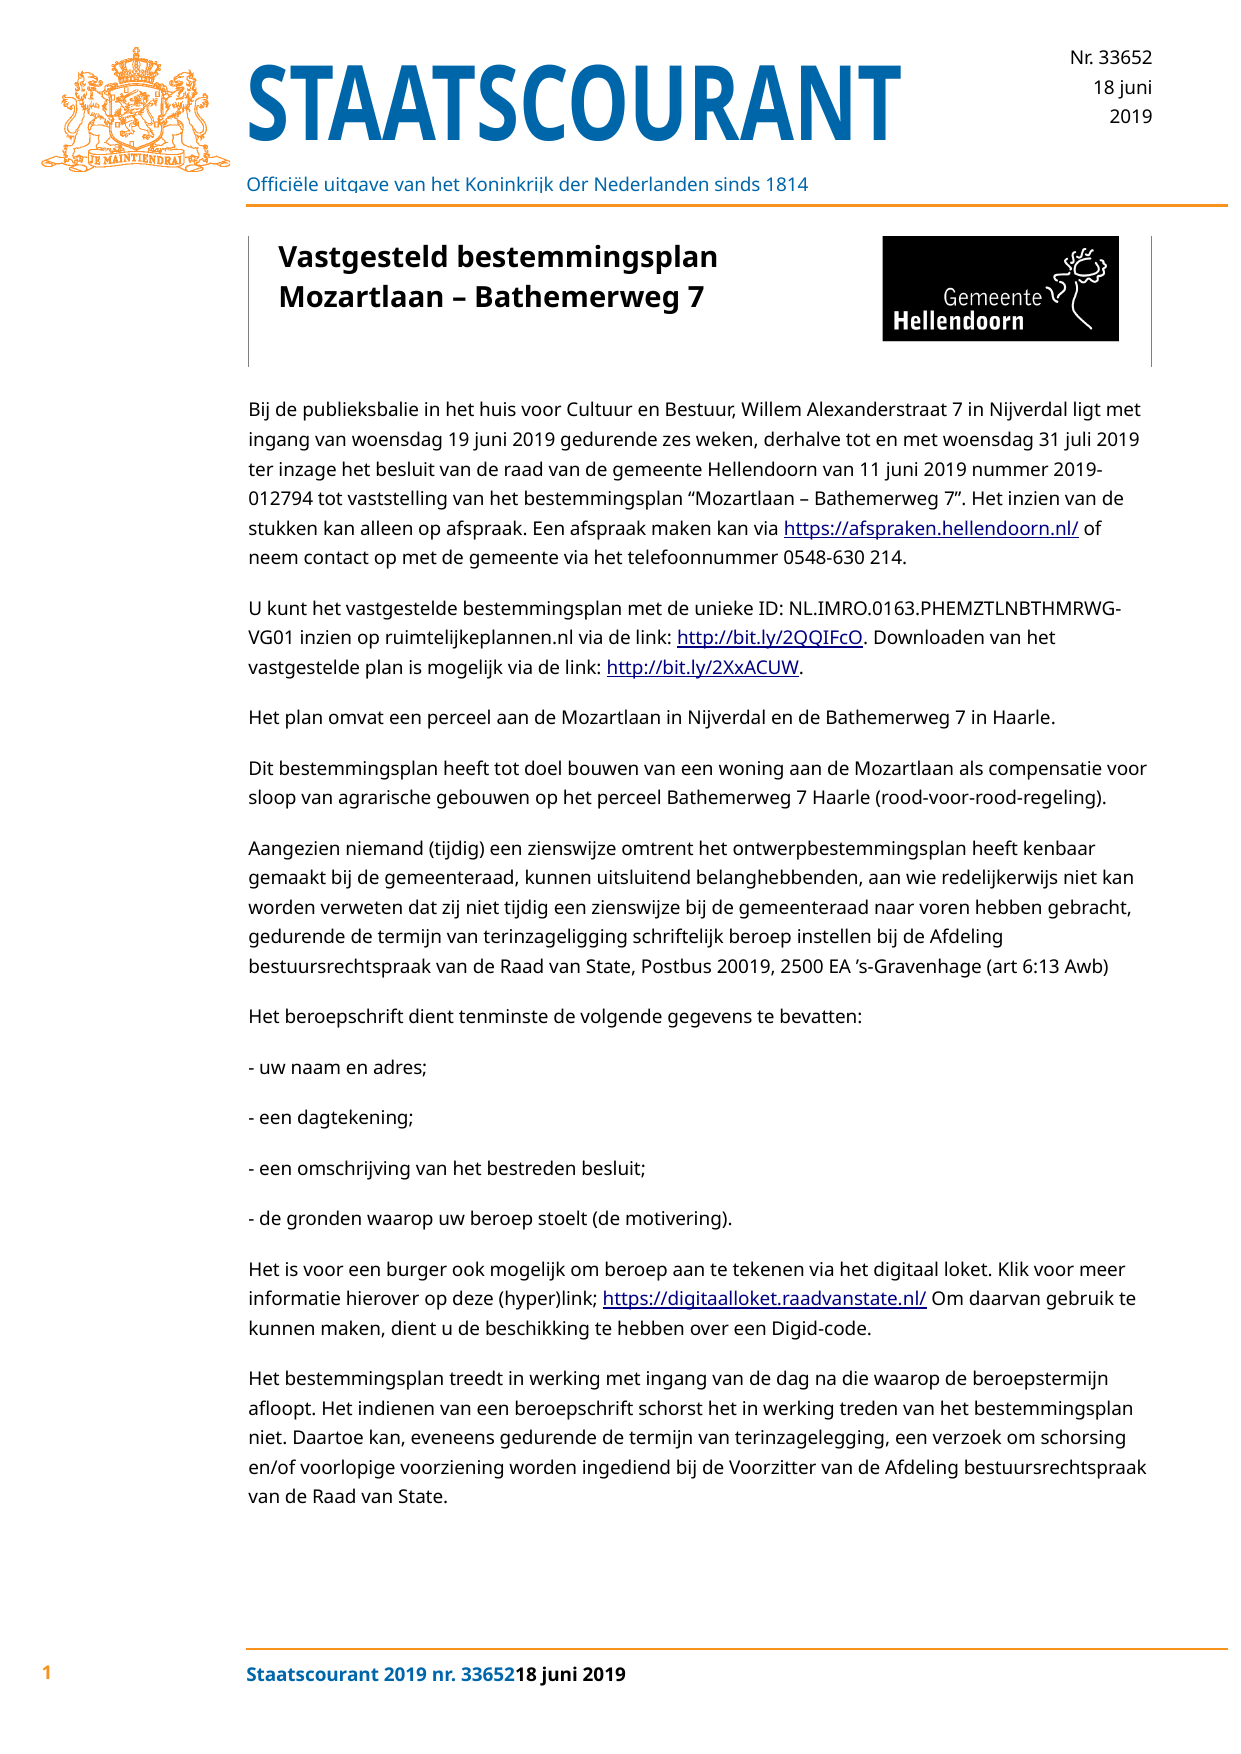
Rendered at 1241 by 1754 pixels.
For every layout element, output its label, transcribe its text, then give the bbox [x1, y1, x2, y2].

text - uw naam en adres; [248, 1054, 1152, 1080]
text Het bestemmingsplan treedt in werking met ingang van de dag na die waarop de beroepstermijn afloopt. Het indienen van een beroepschrift schorst het in werking treden van het bestemmingsplan niet. Daartoe kan, eveneens gedurende de termijn van terinzagelegging, een verzoek om schorsing en/of voorlopige voorziening worden ingediend bij de Voorzitter van de Afdeling bestuursrechtspraak van de Raad van State. [248, 1365, 1152, 1509]
text Het beroepschrift dient tenminste de volgende gegevens te bevatten: [248, 1004, 1152, 1029]
text Het is voor een burger ook mogelijk om beroep aan te tekenen via het digitaal loket. Klik voor meer informatie hierover op deze (hyper)link; https://digitaalloket.raadvanstate.nl/ Om daarvan gebruik te kunnen maken, dient u de beschikking te hebben over een Digid-code. [248, 1256, 1152, 1341]
text Dit bestemmingsplan heeft tot doel bouwen van een woning aan de Mozartlaan als compensatie voor sloop van agrarische gebouwen op het perceel Bathemerweg 7 Haarle (rood-voor-rood-regeling). [248, 755, 1152, 810]
table_header [850, 236, 1151, 367]
picture [41, 47, 231, 172]
text - een dagtekening; [248, 1104, 1152, 1130]
text - de gronden waarop uw beroep stoelt (de motivering). [248, 1205, 1152, 1231]
table_header Vastgesteld bestemmingsplan Mozartlaan – Bathemerweg 7 [249, 236, 850, 367]
text Het plan omvat een perceel aan de Mozartlaan in Nijverdal en de Bathemerweg 7 in Haarle. [248, 704, 1152, 730]
text U kunt het vastgestelde bestemmingsplan met de unieke ID: NL.IMRO.0163.PHEMZTLNBTHMRWG-VG01 inzien op ruimtelijkeplannen.nl via de link: http://bit.ly/2QQIFcO. Downloaden van het vastgestelde plan is mogelijk via de link: http://bit.ly/2XxACUW. [248, 595, 1152, 680]
text Aangezien niemand (tijdig) een zienswijze omtrent het ontwerpbestemmingsplan heeft kenbaar gemaakt bij de gemeenteraad, kunnen uitsluitend belanghebbenden, aan wie redelijkerwijs niet kan worden verweten dat zij niet tijdig een zienswijze bij de gemeenteraad naar voren hebben gebracht, gedurende de termijn van terinzageligging schriftelijk beroep instellen bij de Afdeling bestuursrechtspraak van de Raad van State, Postbus 20019, 2500 EA ’s-Gravenhage (art 6:13 Awb) [248, 835, 1152, 979]
text Bij de publieksbalie in het huis voor Cultuur en Bestuur, Willem Alexanderstraat 7 in Nijverdal ligt met ingang van woensdag 19 juni 2019 gedurende zes weken, derhalve tot en met woensdag 31 juli 2019 ter inzage het besluit van de raad van de gemeente Hellendoorn van 11 juni 2019 nummer 2019-012794 tot vaststelling van het bestemmingsplan “Mozartlaan – Bathemerweg 7”. Het inzien van de stukken kan alleen op afspraak. Een afspraak maken kan via https://afspraken.hellendoorn.nl/ of neem contact op met de gemeente via het telefoonnummer 0548-630 214. [248, 397, 1152, 570]
picture [882, 236, 1119, 342]
text - een omschrijving van het bestreden besluit; [248, 1155, 1152, 1181]
